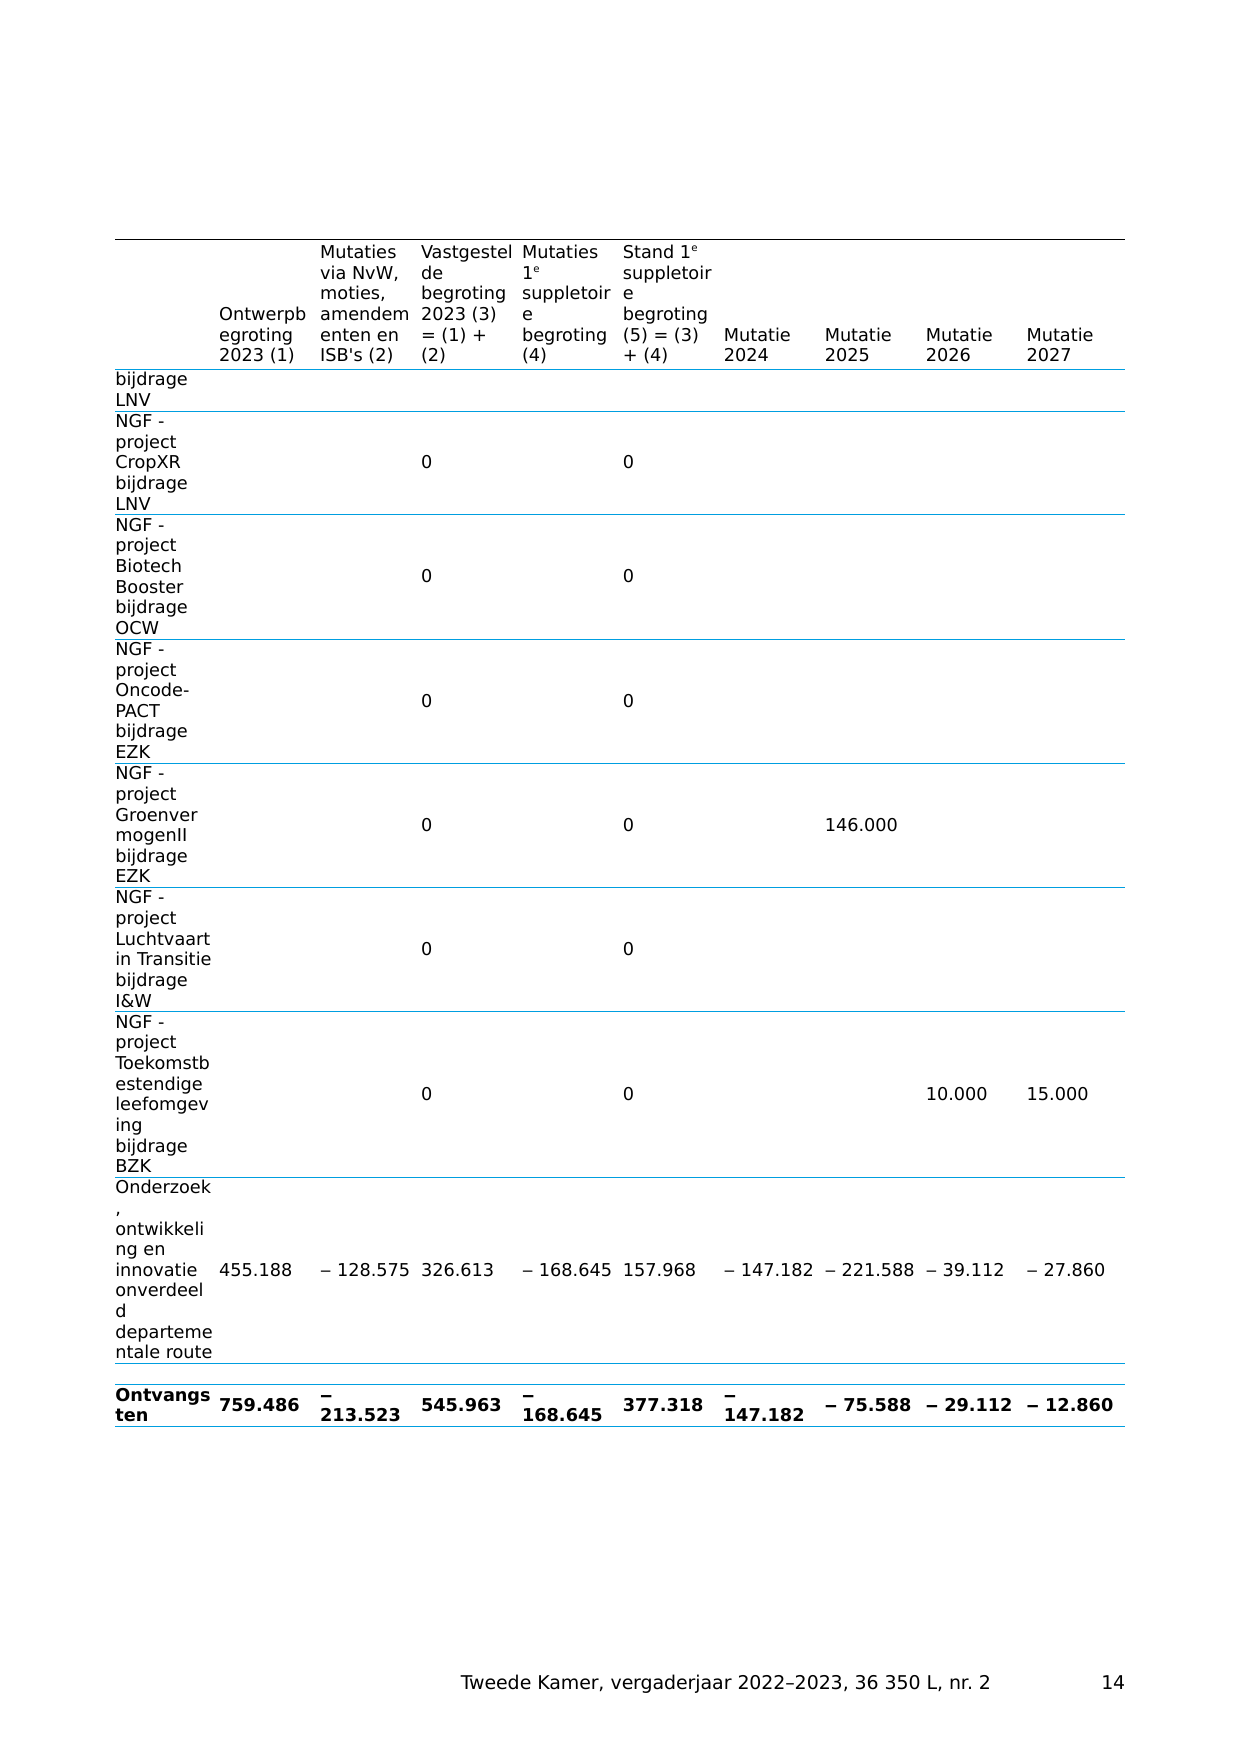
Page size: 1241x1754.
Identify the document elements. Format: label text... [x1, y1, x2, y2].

table_cell ‒ 27.860 [1024, 1178, 1125, 1363]
table_cell [216, 515, 317, 638]
table_cell Mutaties 1e suppletoire begroting (4) [519, 240, 620, 369]
table_cell [620, 1364, 721, 1384]
table_cell [923, 1364, 1023, 1384]
table_cell [317, 888, 418, 1011]
table_cell NGF - project CropXR bijdrage LNV [115, 412, 216, 514]
table_cell [923, 412, 1023, 514]
table_cell [317, 412, 418, 514]
table_cell [1024, 888, 1125, 1011]
table_cell ‒ 128.575 [317, 1178, 418, 1363]
table_cell [1024, 412, 1125, 514]
table_cell [519, 370, 620, 411]
table_cell 545.963 [418, 1385, 519, 1426]
table_cell Mutaties via NvW, moties, amendementen en ISB's (2) [317, 240, 418, 369]
table_cell 157.968 [620, 1178, 721, 1363]
table_cell [216, 412, 317, 514]
table_cell ‒ 168.645 [519, 1385, 620, 1426]
table_cell [519, 764, 620, 887]
table_cell Onderzoek, ontwikkeling en innovatie onverdeeld departementale route [115, 1178, 216, 1363]
table_cell Mutatie 2026 [923, 240, 1023, 369]
table_cell 0 [418, 412, 519, 514]
table_cell 0 [418, 764, 519, 887]
table_cell [216, 888, 317, 1011]
table_cell 0 [620, 764, 721, 887]
table_cell [317, 764, 418, 887]
table_cell ‒ 75.588 [822, 1385, 923, 1426]
table_cell 0 [418, 640, 519, 763]
table_cell [923, 370, 1023, 411]
table_cell 15.000 [1024, 1012, 1125, 1177]
table_cell [216, 1364, 317, 1384]
table_cell [519, 515, 620, 638]
table_cell [216, 370, 317, 411]
table_cell [519, 1364, 620, 1384]
table_cell Stand 1e suppletoire begroting (5) = (3) + (4) [620, 240, 721, 369]
table_cell [721, 370, 822, 411]
table_cell NGF - project Biotech Booster bijdrage OCW [115, 515, 216, 638]
table_cell NGF - project Luchtvaart in Transitie bijdrage I&W [115, 888, 216, 1011]
table_cell [418, 370, 519, 411]
table_cell ‒ 29.112 [923, 1385, 1023, 1426]
table_cell [418, 1364, 519, 1384]
table_cell ‒ 213.523 [317, 1385, 418, 1426]
table_cell [721, 412, 822, 514]
table_cell Ontvangsten [115, 1385, 216, 1426]
table_cell 0 [620, 412, 721, 514]
table_cell [721, 640, 822, 763]
table_cell [216, 640, 317, 763]
table_cell NGF - project Toekomstbestendige leefomgeving bijdrage BZK [115, 1012, 216, 1177]
table_cell ‒ 12.860 [1024, 1385, 1125, 1426]
table_cell [519, 1012, 620, 1177]
table_cell ‒ 147.182 [721, 1385, 822, 1426]
table_cell [721, 1364, 822, 1384]
table_cell 0 [620, 1012, 721, 1177]
table_cell 759.486 [216, 1385, 317, 1426]
table_cell [317, 640, 418, 763]
table_cell ‒ 221.588 [822, 1178, 923, 1363]
table_cell [822, 515, 923, 638]
table_cell 0 [418, 515, 519, 638]
table_cell [317, 515, 418, 638]
table_cell Mutatie 2024 [721, 240, 822, 369]
table_cell [923, 515, 1023, 638]
table_cell [822, 1364, 923, 1384]
table_cell [1024, 1364, 1125, 1384]
table_cell [317, 1012, 418, 1177]
table_cell [216, 764, 317, 887]
table_cell [1024, 370, 1125, 411]
table_cell NGF - project Oncode-PACT bijdrage EZK [115, 640, 216, 763]
table_cell [519, 888, 620, 1011]
table_cell [620, 370, 721, 411]
table_cell 0 [418, 888, 519, 1011]
table_cell Ontwerpbegroting 2023 (1) [216, 240, 317, 369]
table_cell [216, 1012, 317, 1177]
table_cell [721, 888, 822, 1011]
table_cell [923, 888, 1023, 1011]
table_cell [519, 412, 620, 514]
table_cell NGF - project GroenvermogenII bijdrage EZK [115, 764, 216, 887]
table_cell 455.188 [216, 1178, 317, 1363]
table_cell [923, 764, 1023, 887]
table_cell 0 [620, 515, 721, 638]
table_cell 146.000 [822, 764, 923, 887]
table_cell [721, 515, 822, 638]
table_cell [1024, 764, 1125, 887]
table_cell 0 [418, 1012, 519, 1177]
table_cell Mutatie 2025 [822, 240, 923, 369]
table_cell 0 [620, 888, 721, 1011]
table_cell [115, 240, 216, 369]
table_cell 10.000 [923, 1012, 1023, 1177]
table_cell [1024, 515, 1125, 638]
table_cell 377.318 [620, 1385, 721, 1426]
table_cell ‒ 168.645 [519, 1178, 620, 1363]
table_cell bijdrage LNV [115, 370, 216, 411]
table_cell [822, 640, 923, 763]
table_cell [317, 370, 418, 411]
table_cell [822, 888, 923, 1011]
table_cell Mutatie 2027 [1024, 240, 1125, 369]
table_cell ‒ 39.112 [923, 1178, 1023, 1363]
table_cell [822, 412, 923, 514]
table_cell [317, 1364, 418, 1384]
table_cell [721, 1012, 822, 1177]
table_cell [822, 370, 923, 411]
table_cell [721, 764, 822, 887]
table_cell [519, 640, 620, 763]
table_cell Vastgestelde begroting 2023 (3) = (1) + (2) [418, 240, 519, 369]
table_cell ‒ 147.182 [721, 1178, 822, 1363]
table_cell [923, 640, 1023, 763]
table_cell 0 [620, 640, 721, 763]
table_cell [1024, 640, 1125, 763]
table_header Tabel 7 Budgettaire gevolgen van beleid art. 2 Onderzoek, ontwikkeling en innovatie (Eerste suppletoire begroting) (bedragen x € 1.000) [115, 191, 1125, 239]
table_cell 326.613 [418, 1178, 519, 1363]
table_cell [115, 1364, 216, 1384]
table_cell [822, 1012, 923, 1177]
